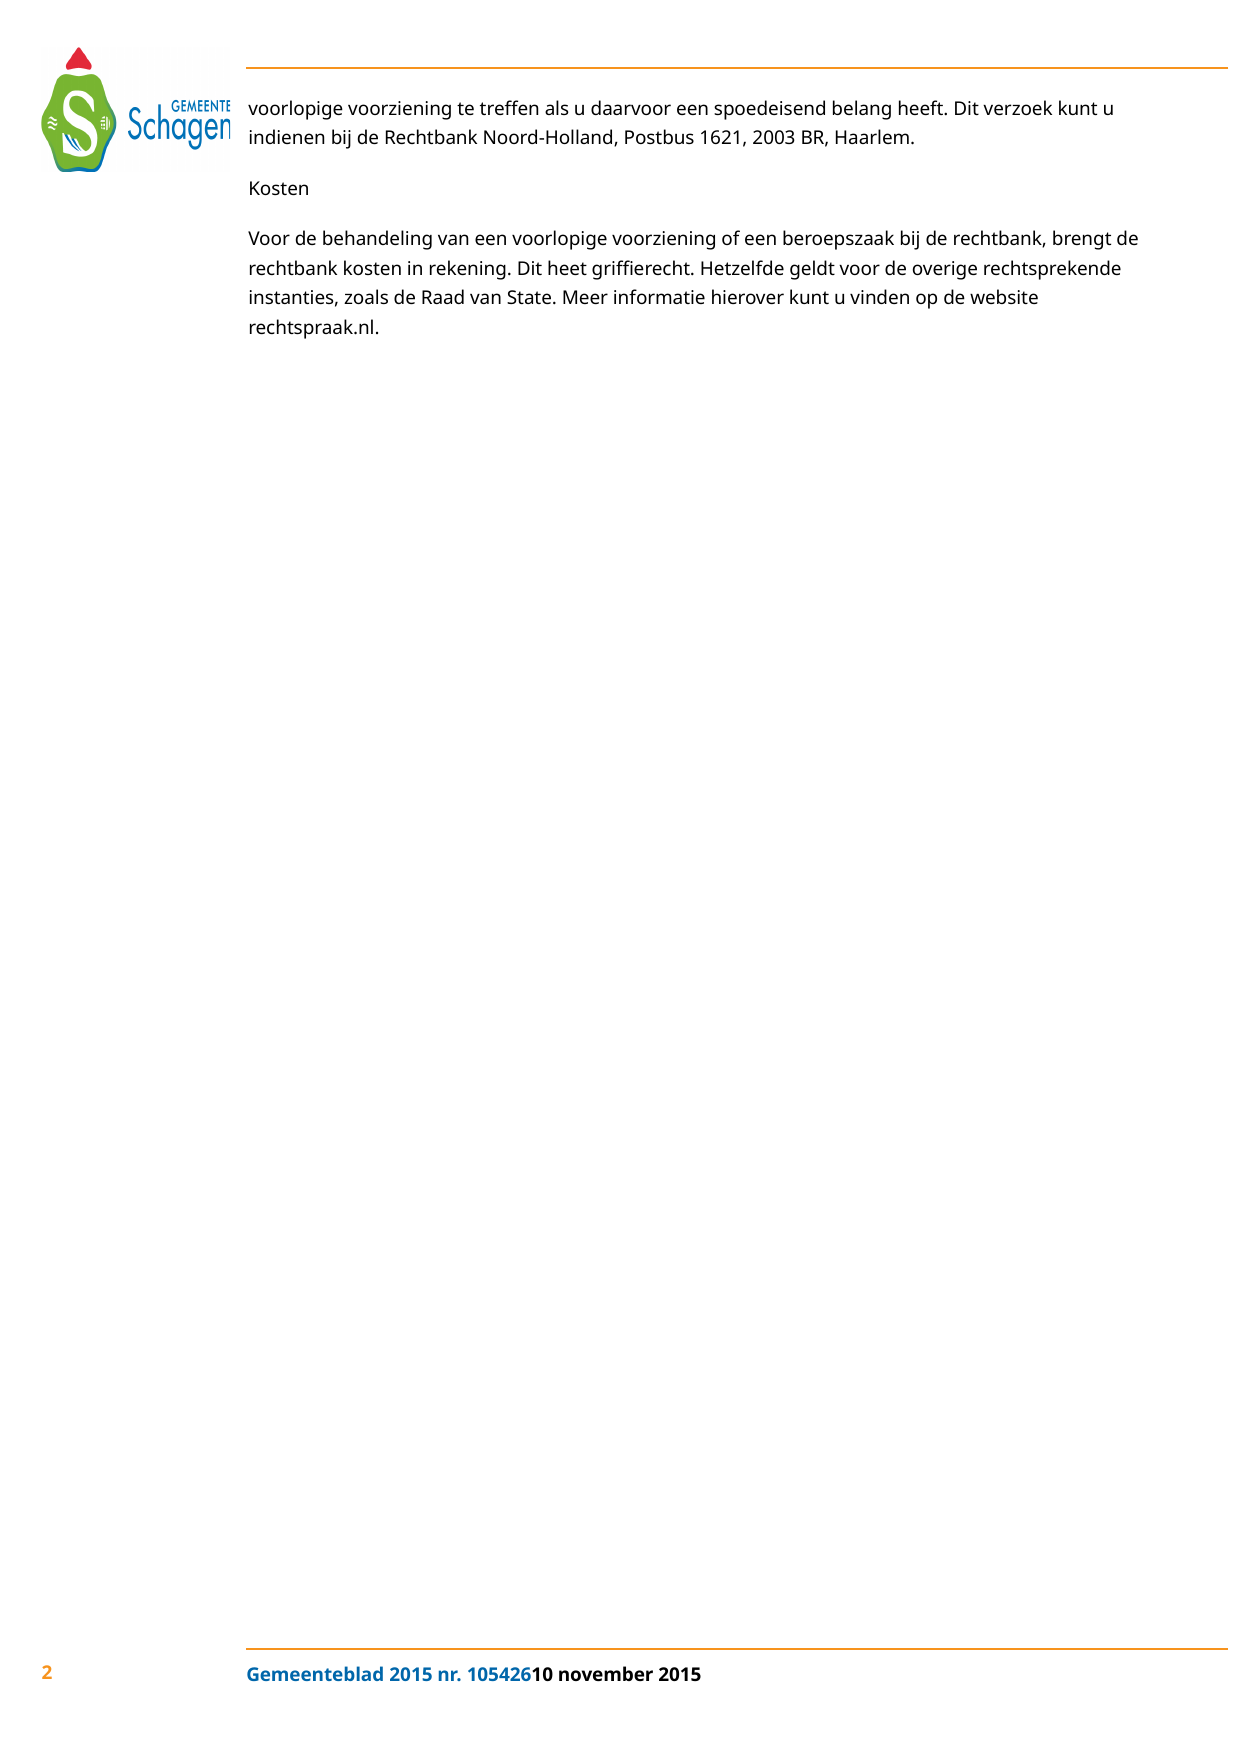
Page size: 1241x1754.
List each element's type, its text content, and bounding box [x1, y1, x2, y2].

text voorlopige voorziening te treffen als u daarvoor een spoedeisend belang heeft. Dit verzoek kunt u indienen bij de Rechtbank Noord-Holland, Postbus 1621, 2003 BR, Haarlem. [248, 95, 1152, 150]
picture [41, 47, 231, 172]
text Voor de behandeling van een voorlopige voorziening of een beroepszaak bij de rechtbank, brengt de rechtbank kosten in rekening. Dit heet griffierecht. Hetzelfde geldt voor de overige rechtsprekende instanties, zoals de Raad van State. Meer informatie hierover kunt u vinden op de website rechtspraak.nl. [248, 225, 1152, 340]
text Kosten [248, 175, 1152, 201]
